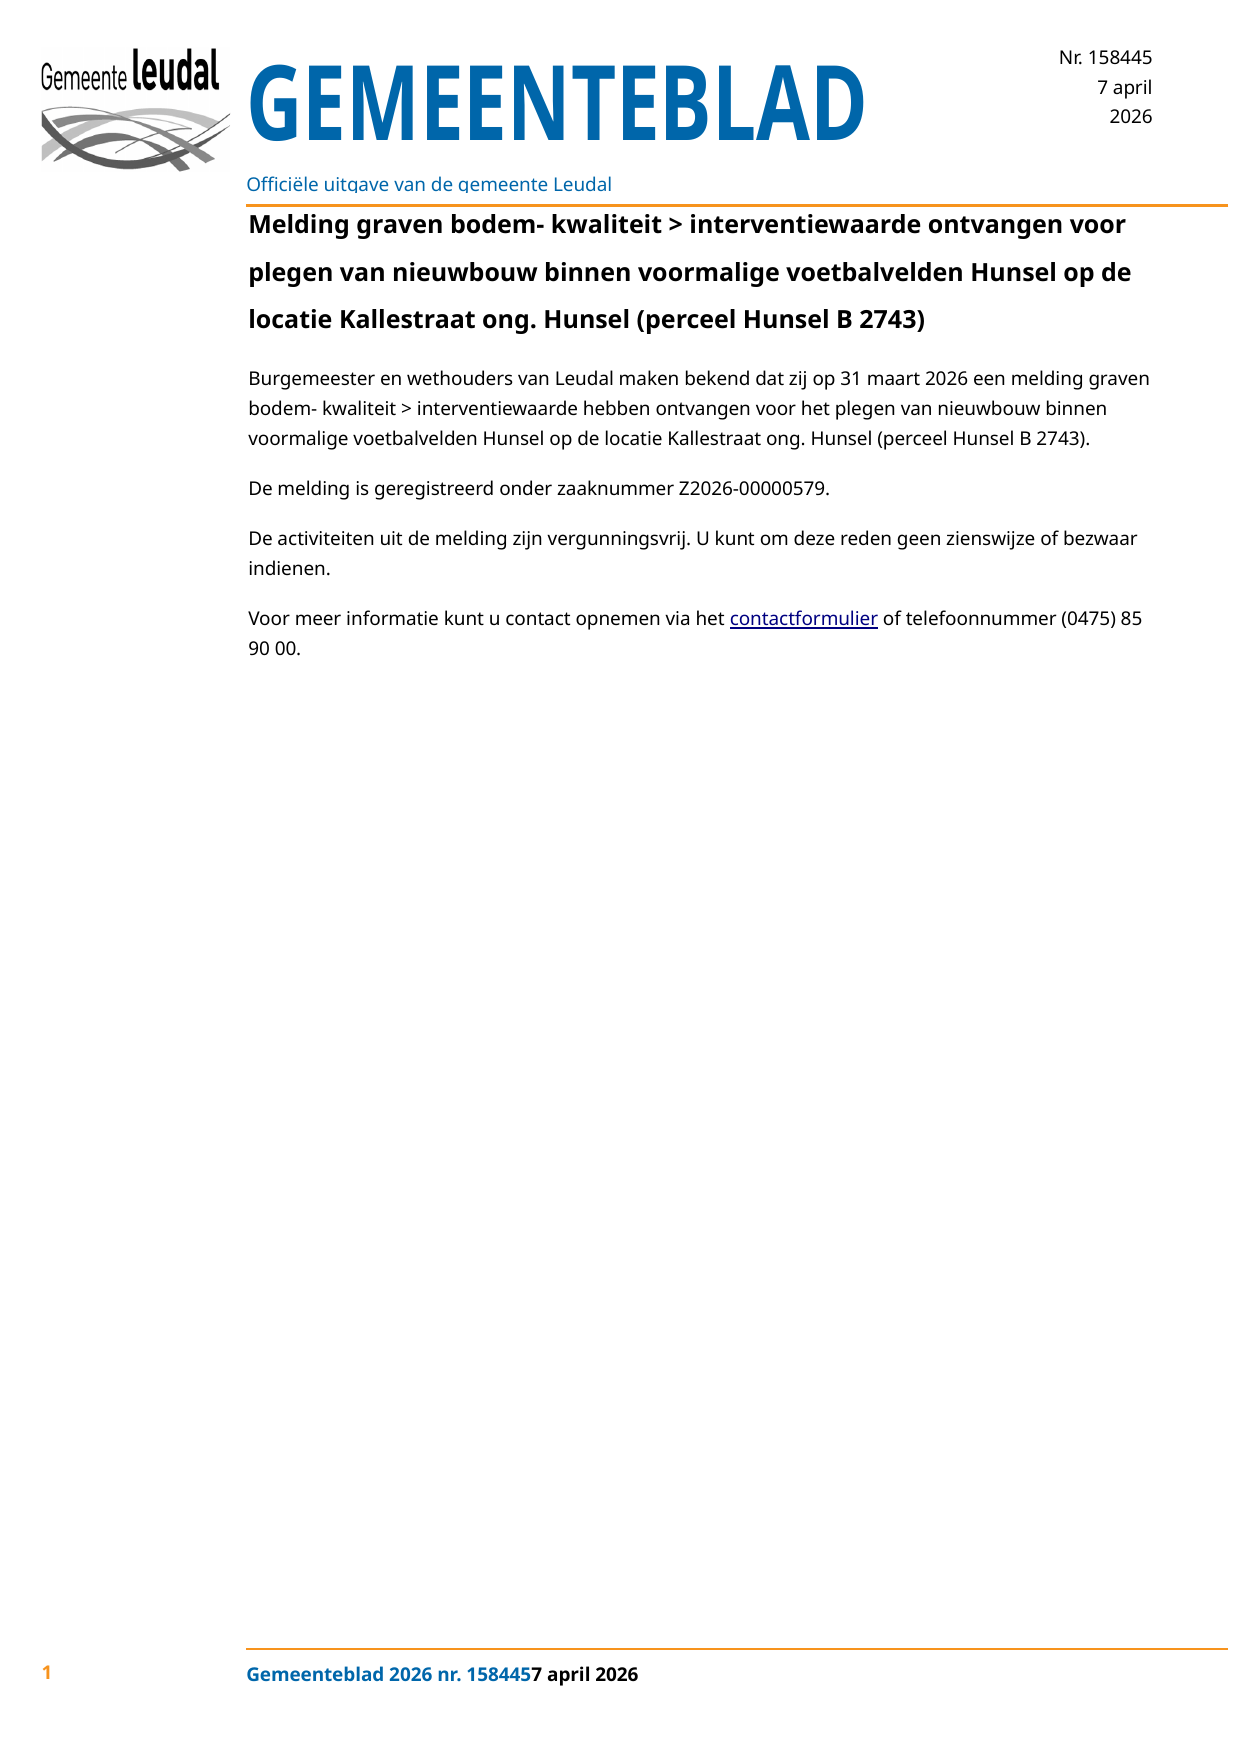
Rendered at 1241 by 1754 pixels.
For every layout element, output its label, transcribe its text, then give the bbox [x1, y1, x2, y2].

text De activiteiten uit de melding zijn vergunningsvrij. U kunt om deze reden geen zienswijze of bezwaar indienen. [248, 526, 1152, 581]
picture [41, 47, 231, 172]
text Burgemeester en wethouders van Leudal maken bekend dat zij op 31 maart 2026 een melding graven bodem- kwaliteit > interventiewaarde hebben ontvangen voor het plegen van nieuwbouw binnen voormalige voetbalvelden Hunsel op de locatie Kallestraat ong. Hunsel (perceel Hunsel B 2743). [248, 366, 1152, 450]
text Voor meer informatie kunt u contact opnemen via het contactformulier of telefoonnummer (0475) 85 90 00. [248, 606, 1152, 661]
text De melding is geregistreerd onder zaaknummer Z2026-00000579. [248, 475, 1152, 501]
text Melding graven bodem- kwaliteit > interventiewaarde ontvangen voor plegen van nieuwbouw binnen voormalige voetbalvelden Hunsel op de locatie Kallestraat ong. Hunsel (perceel Hunsel B 2743) [248, 207, 1152, 336]
